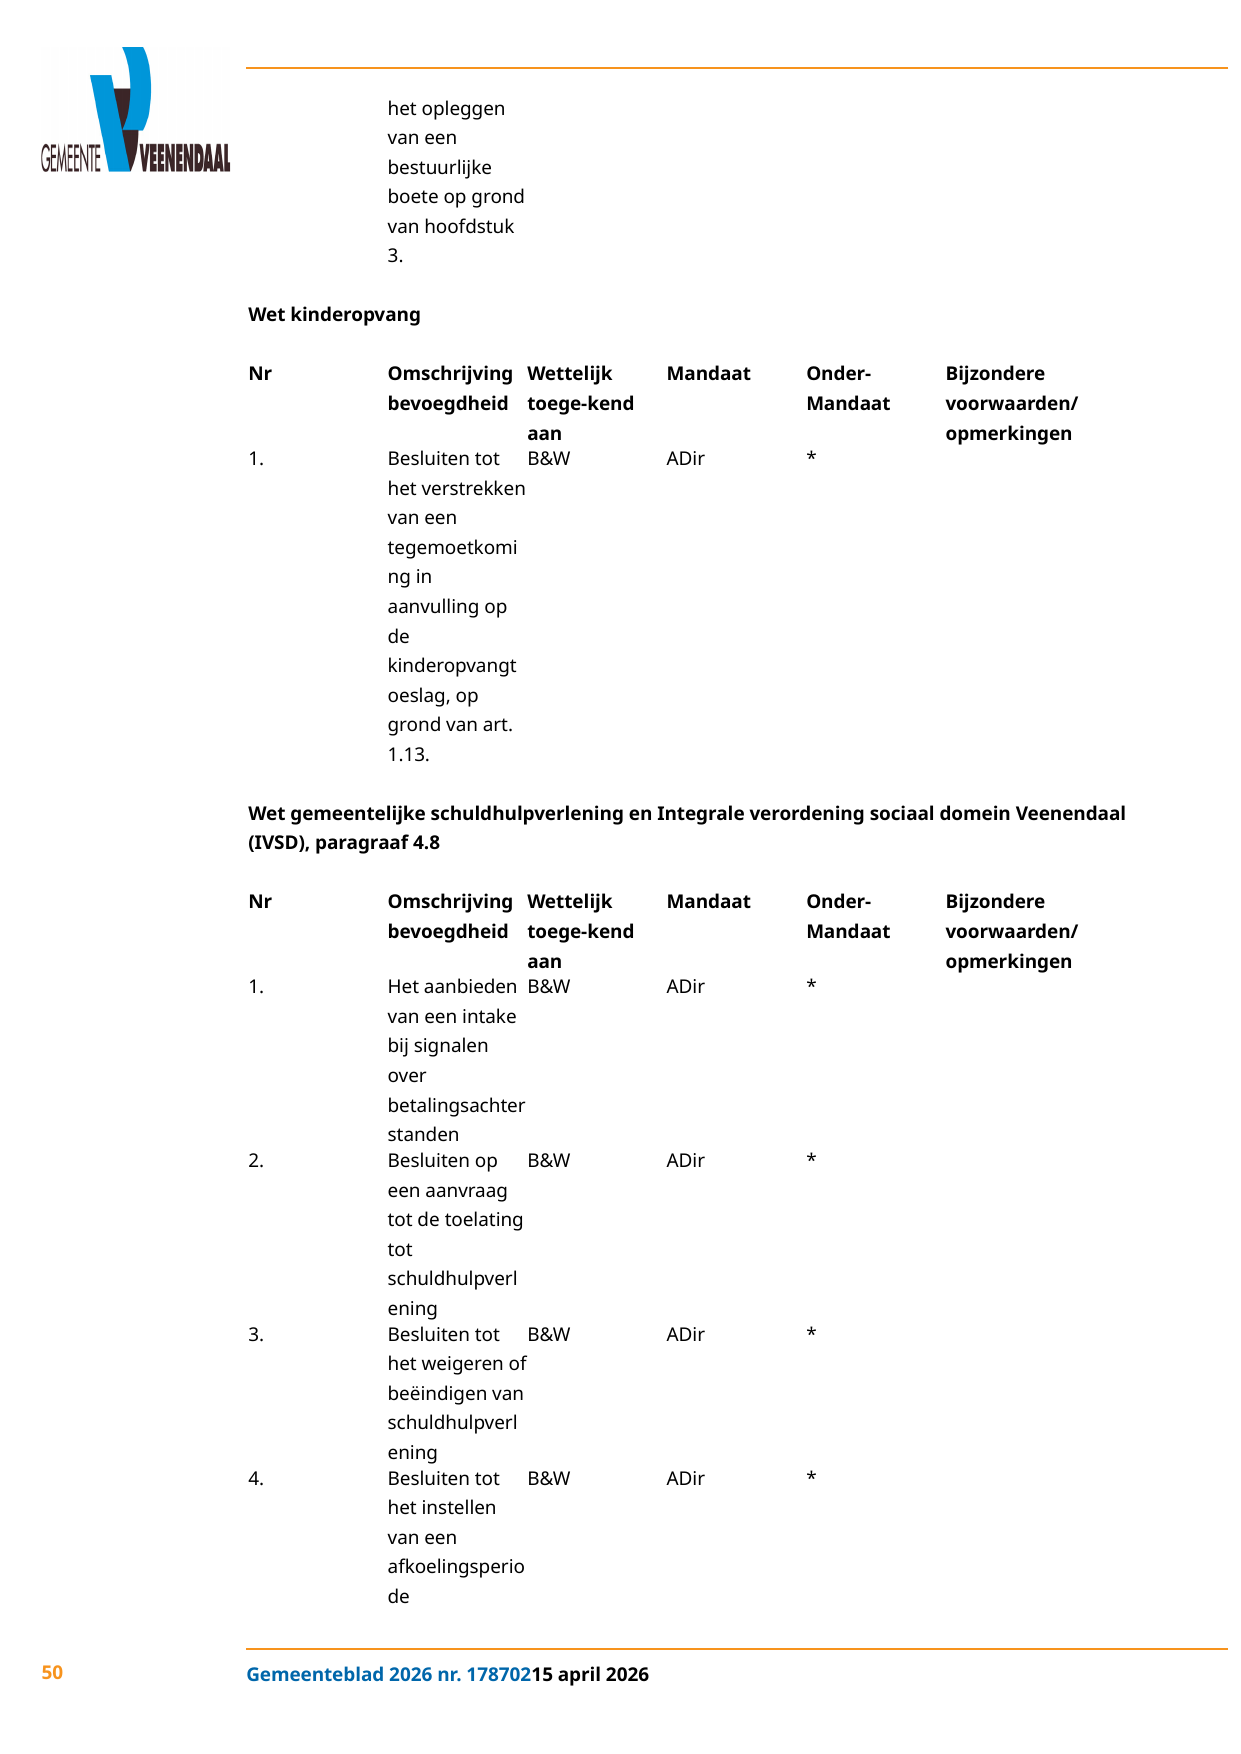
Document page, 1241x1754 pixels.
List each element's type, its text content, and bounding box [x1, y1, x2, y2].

table_header Onder- Mandaat [806, 361, 945, 445]
table_cell 4. [248, 1465, 387, 1609]
table_header Omschrijving bevoegdheid [388, 889, 527, 973]
table_cell ADir [666, 1321, 806, 1465]
text Wet gemeentelijke schuldhulpverlening en Integrale verordening sociaal domein Veenendaal (IVSD), paragraaf 4.8 [248, 800, 1152, 855]
picture [123, 47, 231, 172]
table_header Bijzondere voorwaarden/ opmerkingen [945, 361, 1152, 445]
table_cell het opleggen van een bestuurlijke boete op grond van hoofdstuk 3. [388, 95, 527, 268]
table_header Onder- Mandaat [806, 889, 945, 973]
table_cell B&W [527, 1465, 666, 1609]
table_cell * [806, 445, 945, 767]
table_cell [945, 1321, 1152, 1465]
table_cell [806, 95, 945, 268]
table_cell 1. [248, 974, 387, 1147]
table_cell [945, 974, 1152, 1147]
table_cell B&W [527, 974, 666, 1147]
table_header Wettelijk toege-kend aan [527, 361, 666, 445]
table_cell * [806, 1465, 945, 1609]
table_cell ADir [666, 1147, 806, 1321]
table_cell 2. [248, 1147, 387, 1321]
table_header Mandaat [666, 361, 806, 445]
table_cell B&W [527, 1147, 666, 1321]
table_cell [945, 445, 1152, 767]
table_header Bijzondere voorwaarden/ opmerkingen [945, 889, 1152, 973]
table_cell Besluiten op een aanvraag tot de toelating tot schuldhulpverlening [388, 1147, 527, 1321]
table_cell [666, 95, 806, 268]
table_header Nr [248, 889, 387, 973]
table_cell [945, 1465, 1152, 1609]
table_cell ADir [666, 974, 806, 1147]
table_cell Besluiten tot het instellen van een afkoelingsperiode [388, 1465, 527, 1609]
table_cell Besluiten tot het verstrekken van een tegemoetkoming in aanvulling op de kinderopvangtoeslag, op grond van art. 1.13. [388, 445, 527, 767]
table_cell [248, 95, 387, 268]
table_cell [945, 1147, 1152, 1321]
table_cell * [806, 1321, 945, 1465]
table_cell * [806, 974, 945, 1147]
table_cell [527, 95, 666, 268]
table_cell * [806, 1147, 945, 1321]
table_cell B&W [527, 445, 666, 767]
table_cell 1. [248, 445, 387, 767]
table_cell 3. [248, 1321, 387, 1465]
table_header Nr [248, 361, 387, 445]
table_header Wettelijk toege-kend aan [527, 889, 666, 973]
table_header Omschrijving bevoegdheid [388, 361, 527, 445]
table_cell B&W [527, 1321, 666, 1465]
text Wet kinderopvang [248, 301, 1152, 327]
table_cell Het aanbieden van een intake bij signalen over betalingsachterstanden [388, 974, 527, 1147]
table_header Mandaat [666, 889, 806, 973]
table_cell ADir [666, 1465, 806, 1609]
table_cell Besluiten tot het weigeren of beëindigen van schuldhulpverlening [388, 1321, 527, 1465]
table_cell [945, 95, 1152, 268]
table_cell ADir [666, 445, 806, 767]
picture [41, 47, 130, 172]
